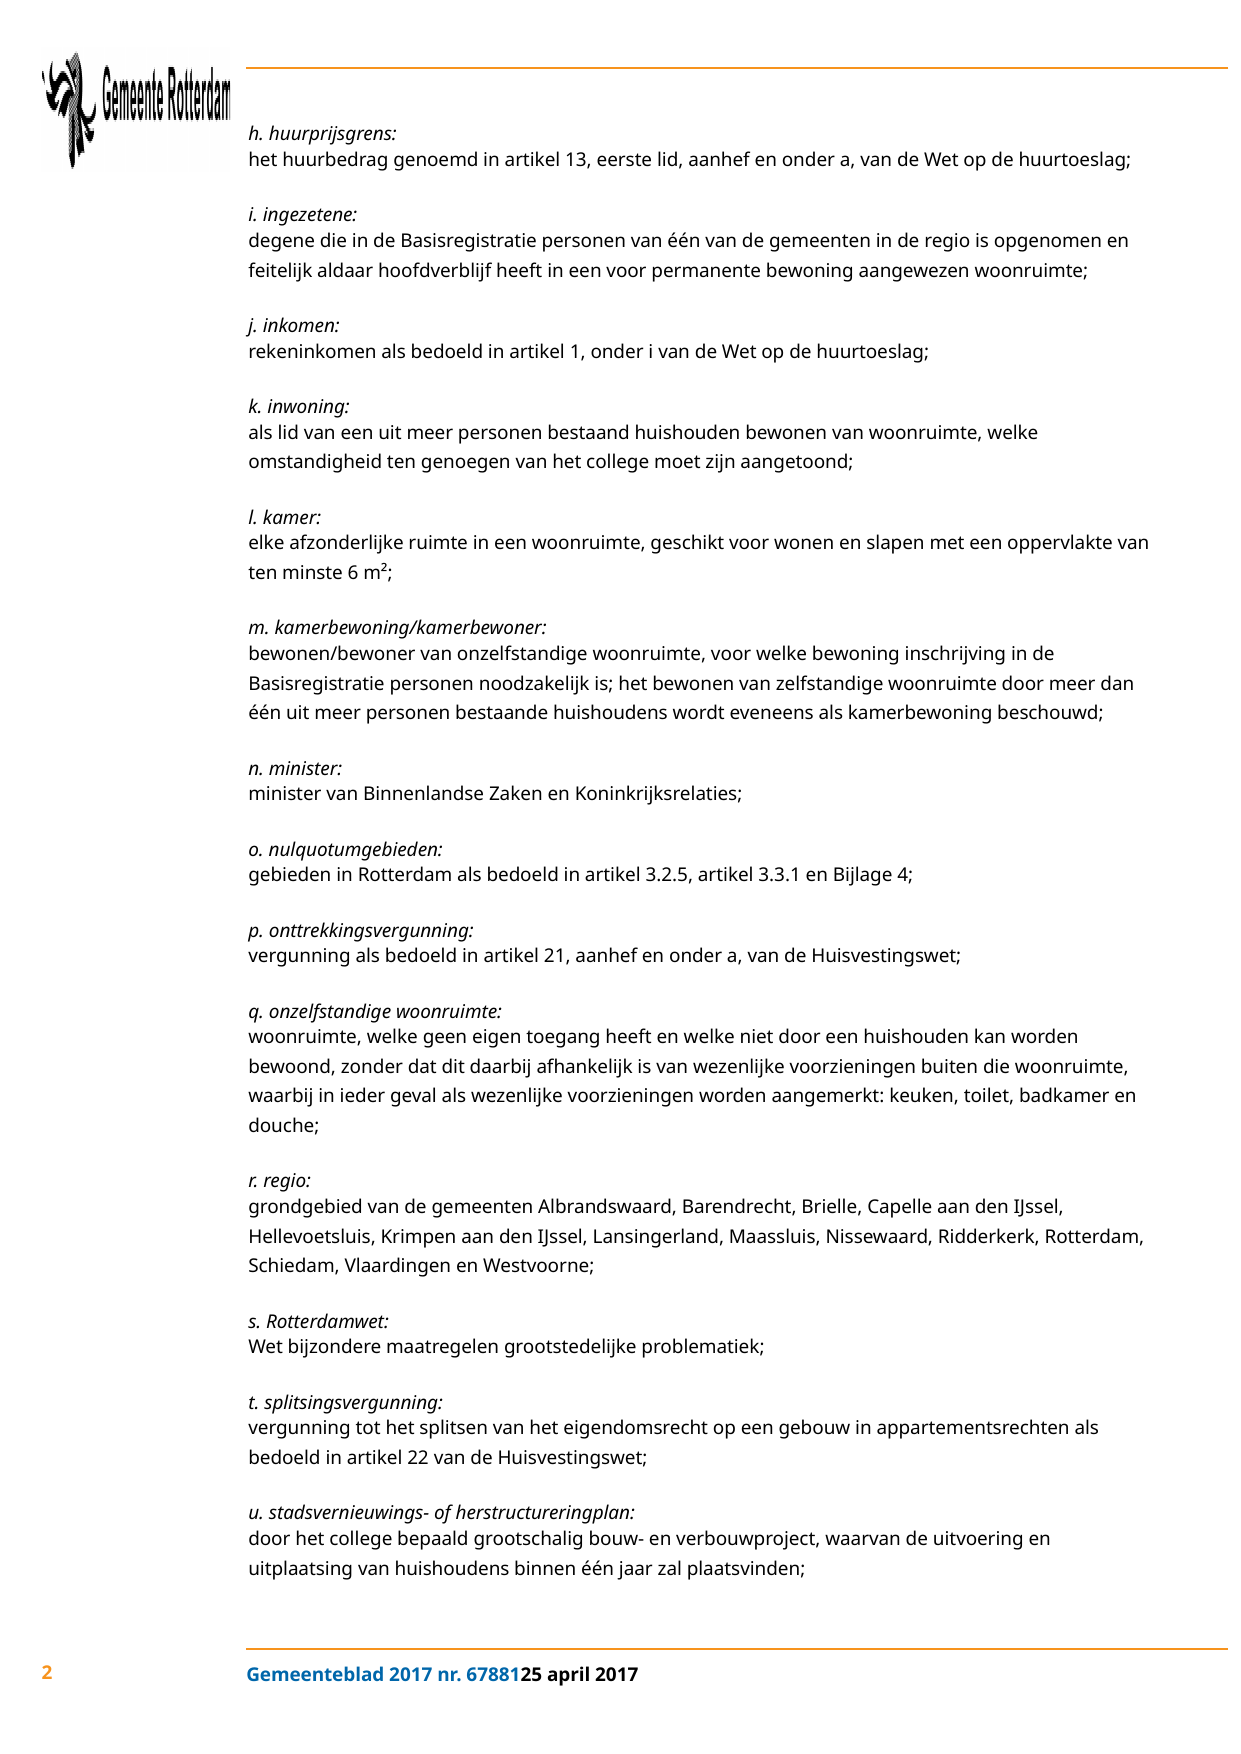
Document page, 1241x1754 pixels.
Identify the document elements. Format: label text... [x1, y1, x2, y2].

text minister van Binnenlandse Zaken en Koninkrijksrelaties; [248, 780, 1152, 806]
text rekeninkomen als bedoeld in artikel 1, onder i van de Wet op de huurtoeslag; [248, 338, 1152, 364]
text n. minister: [248, 755, 1152, 780]
text l. kamer: [248, 504, 1152, 529]
text grondgebied van de gemeenten Albrandswaard, Barendrecht, Brielle, Capelle aan den IJssel, Hellevoetsluis, Krimpen aan den IJssel, Lansingerland, Maassluis, Nissewaard, Ridderkerk, Rotterdam, Schiedam, Vlaardingen en Westvoorne; [248, 1193, 1152, 1278]
picture [41, 47, 231, 172]
text j. inkomen: [248, 312, 1152, 338]
text m. kamerbewoning/kamerbewoner: [248, 614, 1152, 640]
text h. huurprijsgrens: [248, 121, 1152, 146]
text k. inwoning: [248, 393, 1152, 419]
text i. ingezetene: [248, 202, 1152, 227]
text als lid van een uit meer personen bestaand huishouden bewonen van woonruimte, welke omstandigheid ten genoegen van het college moet zijn aangetoond; [248, 419, 1152, 474]
text vergunning tot het splitsen van het eigendomsrecht op een gebouw in appartementsrechten als bedoeld in artikel 22 van de Huisvestingswet; [248, 1414, 1152, 1470]
text door het college bepaald grootschalig bouw- en verbouwproject, waarvan de uitvoering en uitplaatsing van huishoudens binnen één jaar zal plaatsvinden; [248, 1525, 1152, 1581]
text bewonen/bewoner van onzelfstandige woonruimte, voor welke bewoning inschrijving in de Basisregistratie personen noodzakelijk is; het bewonen van zelfstandige woonruimte door meer dan één uit meer personen bestaande huishoudens wordt eveneens als kamerbewoning beschouwd; [248, 640, 1152, 725]
text elke afzonderlijke ruimte in een woonruimte, geschikt voor wonen en slapen met een oppervlakte van ten minste 6 m²; [248, 529, 1152, 585]
text o. nulquotumgebieden: [248, 836, 1152, 861]
text r. regio: [248, 1168, 1152, 1193]
text degene die in de Basisregistratie personen van één van de gemeenten in de regio is opgenomen en feitelijk aldaar hoofdverblijf heeft in een voor permanente bewoning aangewezen woonruimte; [248, 227, 1152, 283]
text t. splitsingsvergunning: [248, 1389, 1152, 1414]
text vergunning als bedoeld in artikel 21, aanhef en onder a, van de Huisvestingswet; [248, 942, 1152, 968]
text Wet bijzondere maatregelen grootstedelijke problematiek; [248, 1333, 1152, 1359]
text u. stadsvernieuwings- of herstructureringplan: [248, 1499, 1152, 1525]
text het huurbedrag genoemd in artikel 13, eerste lid, aanhef en onder a, van de Wet op de huurtoeslag; [248, 146, 1152, 172]
text gebieden in Rotterdam als bedoeld in artikel 3.2.5, artikel 3.3.1 en Bijlage 4; [248, 861, 1152, 887]
text s. Rotterdamwet: [248, 1308, 1152, 1333]
text q. onzelfstandige woonruimte: [248, 998, 1152, 1023]
text woonruimte, welke geen eigen toegang heeft en welke niet door een huishouden kan worden bewoond, zonder dat dit daarbij afhankelijk is van wezenlijke voorzieningen buiten die woonruimte, waarbij in ieder geval als wezenlijke voorzieningen worden aangemerkt: keuken, toilet, badkamer en douche; [248, 1023, 1152, 1138]
text p. onttrekkingsvergunning: [248, 917, 1152, 942]
